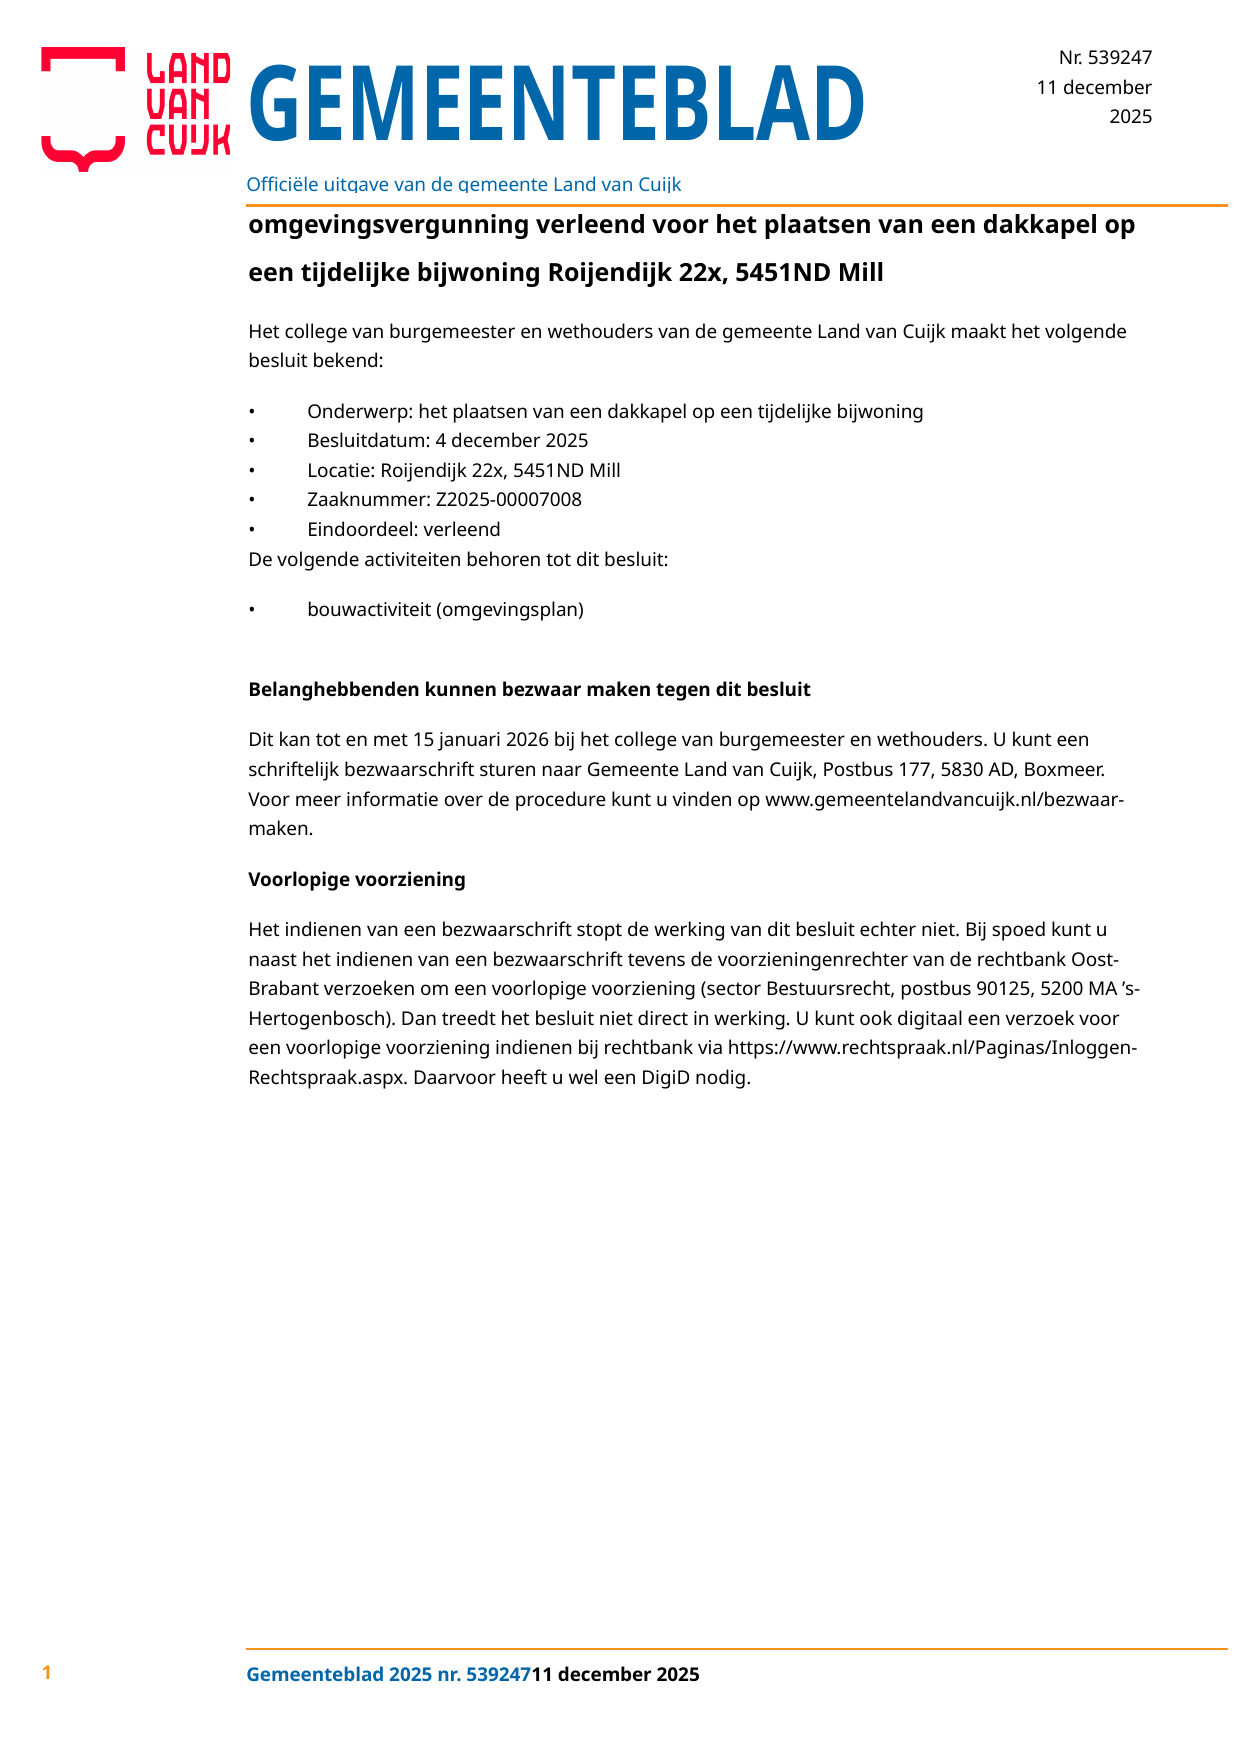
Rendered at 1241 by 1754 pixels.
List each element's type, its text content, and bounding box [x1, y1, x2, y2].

text Belanghebbenden kunnen bezwaar maken tegen dit besluit [248, 676, 1152, 702]
text Het college van burgemeester en wethouders van de gemeente Land van Cuijk maakt het volgende besluit bekend: [248, 318, 1152, 373]
text Dit kan tot en met 15 januari 2026 bij het college van burgemeester en wethouders. U kunt een schriftelijk bezwaarschrift sturen naar Gemeente Land van Cuijk, Postbus 177, 5830 AD, Boxmeer. Voor meer informatie over de procedure kunt u vinden op www.gemeentelandvancuijk.nl/bezwaar-maken. [248, 727, 1152, 841]
list Besluitdatum: 4 december 2025 [248, 427, 1152, 453]
list Eindoordeel: verleend [248, 516, 1152, 542]
text Het indienen van een bezwaarschrift stopt de werking van dit besluit echter niet. Bij spoed kunt u naast het indienen van een bezwaarschrift tevens de voorzieningenrechter van de rechtbank Oost-Brabant verzoeken om een voorlopige voorziening (sector Bestuursrecht, postbus 90125, 5200 MA ’s-Hertogenbosch). Dan treedt het besluit niet direct in werking. U kunt ook digitaal een verzoek voor een voorlopige voorziening indienen bij rechtbank via https://www.rechtspraak.nl/Paginas/Inloggen-Rechtspraak.aspx. Daarvoor heeft u wel een DigiD nodig. [248, 916, 1152, 1090]
list Onderwerp: het plaatsen van een dakkapel op een tijdelijke bijwoning [248, 398, 1152, 424]
list bouwactiviteit (omgevingsplan) [248, 596, 1152, 622]
text De volgende activiteiten behoren tot dit besluit: [248, 546, 1152, 572]
list Locatie: Roijendijk 22x, 5451ND Mill [248, 457, 1152, 483]
text omgevingsvergunning verleend voor het plaatsen van een dakkapel op een tijdelijke bijwoning Roijendijk 22x, 5451ND Mill [248, 207, 1152, 288]
text Voorlopige voorziening [248, 866, 1152, 892]
list Zaaknummer: Z2025-00007008 [248, 487, 1152, 512]
picture [41, 47, 231, 172]
